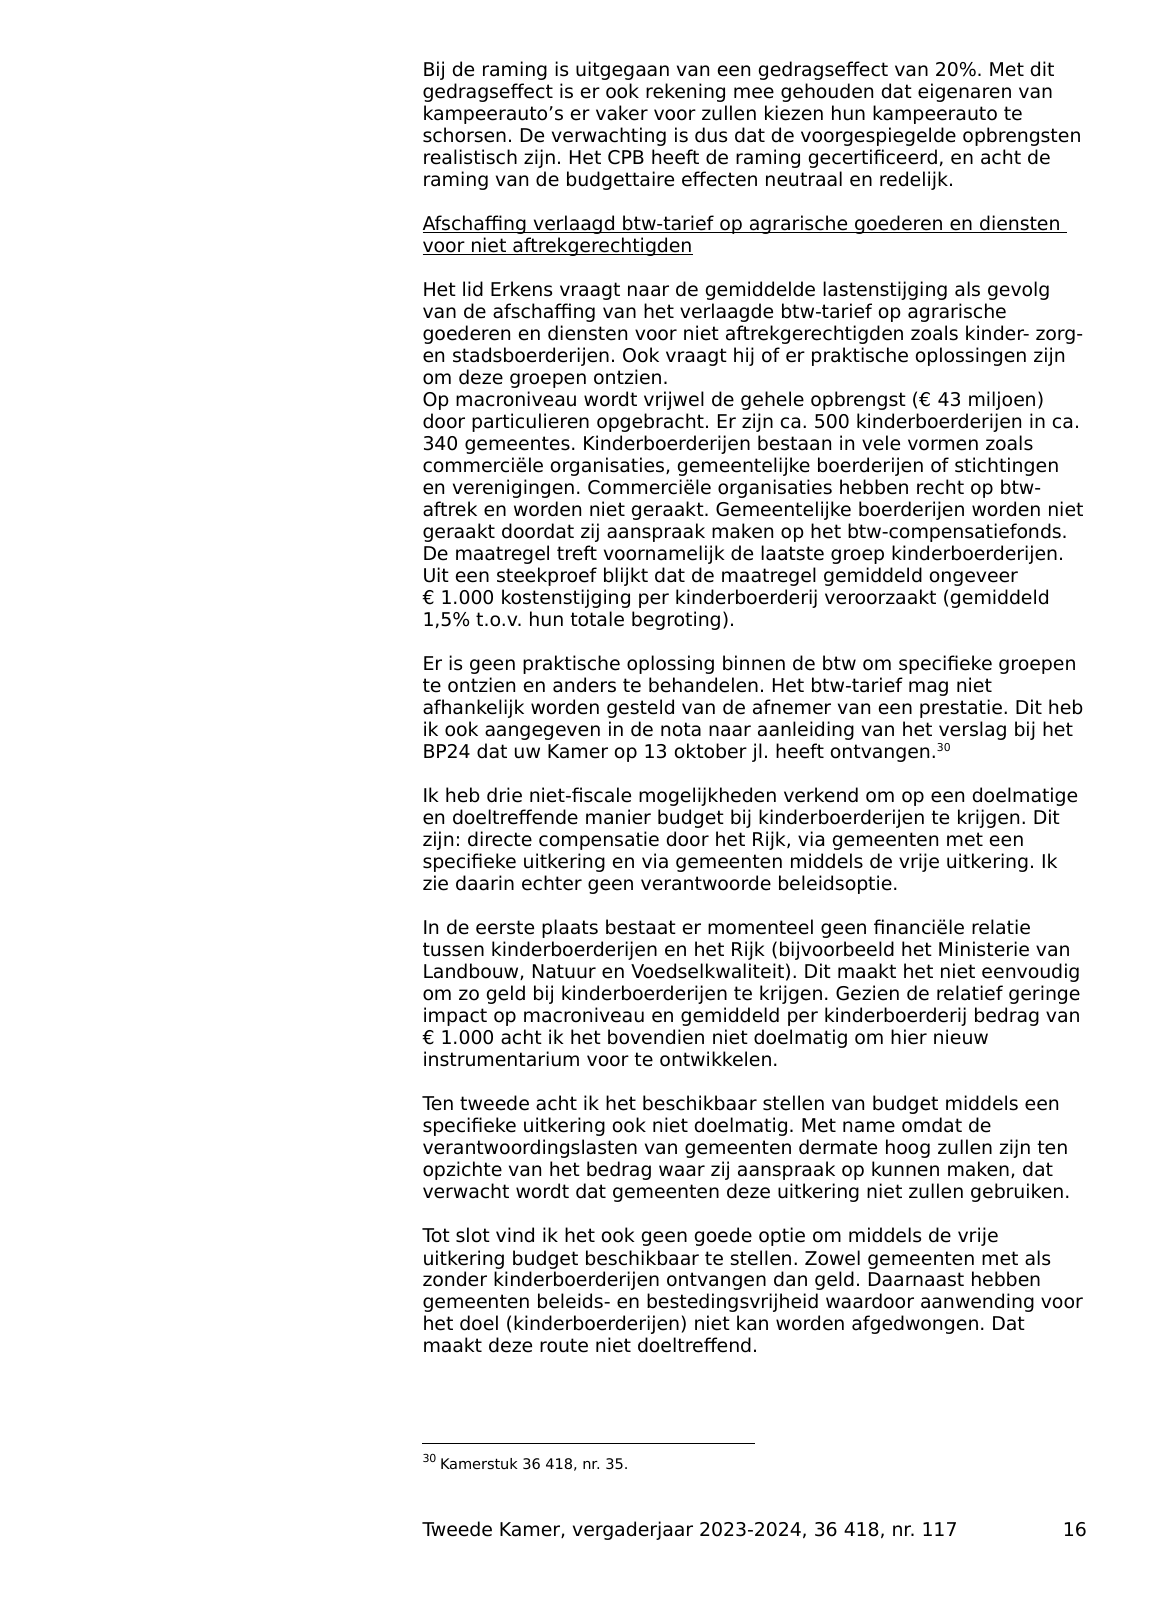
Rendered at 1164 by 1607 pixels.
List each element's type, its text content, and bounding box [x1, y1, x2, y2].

text In de eerste plaats bestaat er momenteel geen financiële relatie tussen kinderboerderijen en het Rijk (bijvoorbeeld het Ministerie van Landbouw, Natuur en Voedselkwaliteit). Dit maakt het niet eenvoudig om zo geld bij kinderboerderijen te krijgen. Gezien de relatief geringe impact op macroniveau en gemiddeld per kinderboerderij bedrag van € 1.000 acht ik het bovendien niet doelmatig om hier nieuw instrumentarium voor te ontwikkelen. [422, 917, 1087, 1071]
text Tot slot vind ik het ook geen goede optie om middels de vrije uitkering budget beschikbaar te stellen. Zowel gemeenten met als zonder kinderboerderijen ontvangen dan geld. Daarnaast hebben gemeenten beleids- en bestedingsvrijheid waardoor aanwending voor het doel (kinderboerderijen) niet kan worden afgedwongen. Dat maakt deze route niet doeltreffend. [422, 1225, 1087, 1357]
text Kamerstuk 36 418, nr. 35. [422, 1452, 1087, 1474]
subtitle Afschaffing verlaagd btw-tarief op agrarische goederen en diensten voor niet aftrekgerechtigden [422, 213, 1087, 257]
text Op macroniveau wordt vrijwel de gehele opbrengst (€ 43 miljoen) door particulieren opgebracht. Er zijn ca. 500 kinderboerderijen in ca. 340 gemeentes. Kinderboerderijen bestaan in vele vormen zoals commerciële organisaties, gemeentelijke boerderijen of stichtingen en verenigingen. Commerciële organisaties hebben recht op btw-aftrek en worden niet geraakt. Gemeentelijke boerderijen worden niet geraakt doordat zij aanspraak maken op het btw-compensatiefonds. De maatregel treft voornamelijk de laatste groep kinderboerderijen. Uit een steekproef blijkt dat de maatregel gemiddeld ongeveer € 1.000 kostenstijging per kinderboerderij veroorzaakt (gemiddeld 1,5% t.o.v. hun totale begroting). [422, 389, 1087, 631]
text Het lid Erkens vraagt naar de gemiddelde lastenstijging als gevolg van de afschaffing van het verlaagde btw-tarief op agrarische goederen en diensten voor niet aftrekgerechtigden zoals kinder- zorg- en stadsboerderijen. Ook vraagt hij of er praktische oplossingen zijn om deze groepen ontzien. [422, 279, 1087, 389]
text Ik heb drie niet-fiscale mogelijkheden verkend om op een doelmatige en doeltreffende manier budget bij kinderboerderijen te krijgen. Dit zijn: directe compensatie door het Rijk, via gemeenten met een specifieke uitkering en via gemeenten middels de vrije uitkering. Ik zie daarin echter geen verantwoorde beleidsoptie. [422, 785, 1087, 895]
text Bij de raming is uitgegaan van een gedragseffect van 20%. Met dit gedragseffect is er ook rekening mee gehouden dat eigenaren van kampeerauto’s er vaker voor zullen kiezen hun kampeerauto te schorsen. De verwachting is dus dat de voorgespiegelde opbrengsten realistisch zijn. Het CPB heeft de raming gecertificeerd, en acht de raming van de budgettaire effecten neutraal en redelijk. [422, 59, 1087, 191]
text Er is geen praktische oplossing binnen de btw om specifieke groepen te ontzien en anders te behandelen. Het btw-tarief mag niet afhankelijk worden gesteld van de afnemer van een prestatie. Dit heb ik ook aangegeven in de nota naar aanleiding van het verslag bij het BP24 dat uw Kamer op 13 oktober jl. heeft ontvangen. [422, 653, 1087, 763]
text Ten tweede acht ik het beschikbaar stellen van budget middels een specifieke uitkering ook niet doelmatig. Met name omdat de verantwoordingslasten van gemeenten dermate hoog zullen zijn ten opzichte van het bedrag waar zij aanspraak op kunnen maken, dat verwacht wordt dat gemeenten deze uitkering niet zullen gebruiken. [422, 1093, 1087, 1203]
